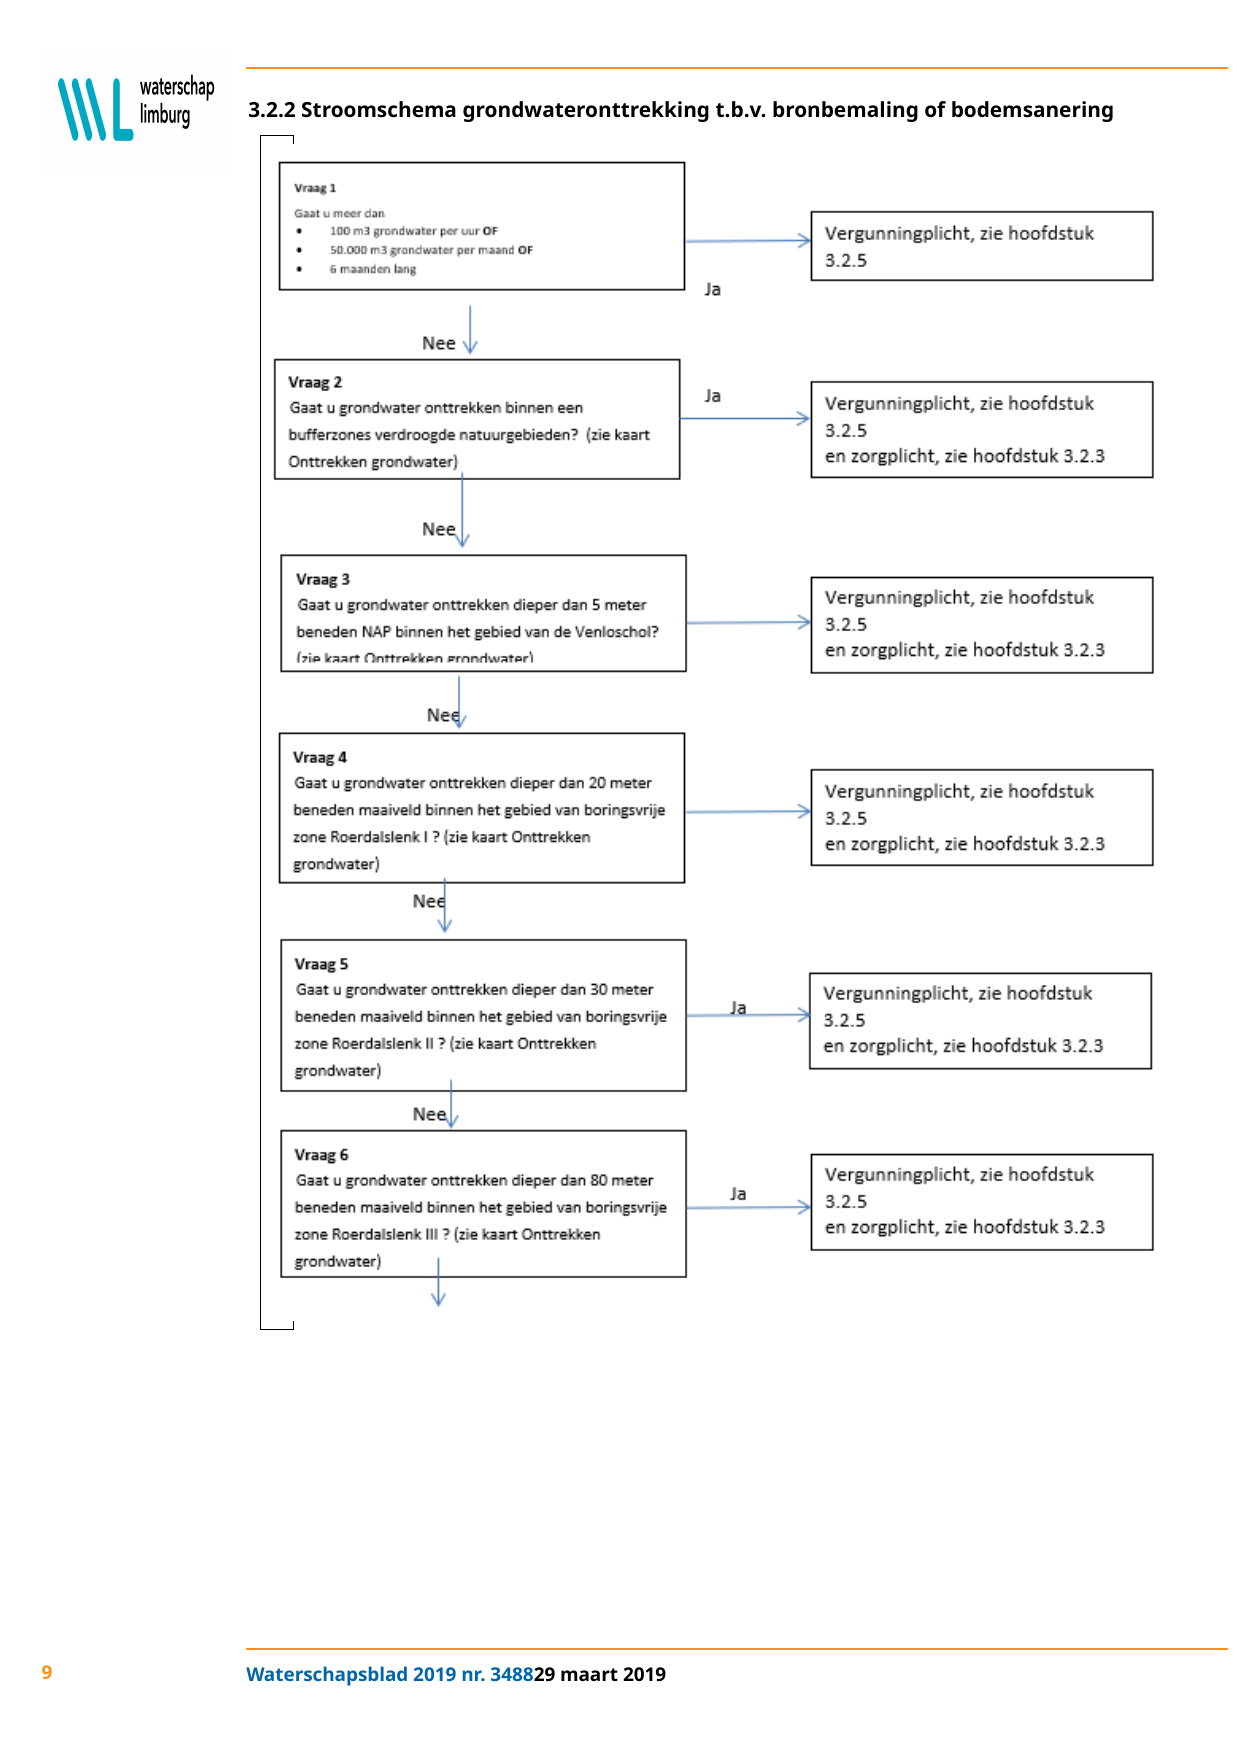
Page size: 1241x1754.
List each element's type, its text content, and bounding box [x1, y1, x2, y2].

text 3.2.2 Stroomschema grondwateronttrekking t.b.v. bronbemaling of bodemsanering [248, 95, 1152, 123]
picture [41, 47, 231, 172]
picture [268, 144, 1173, 1321]
